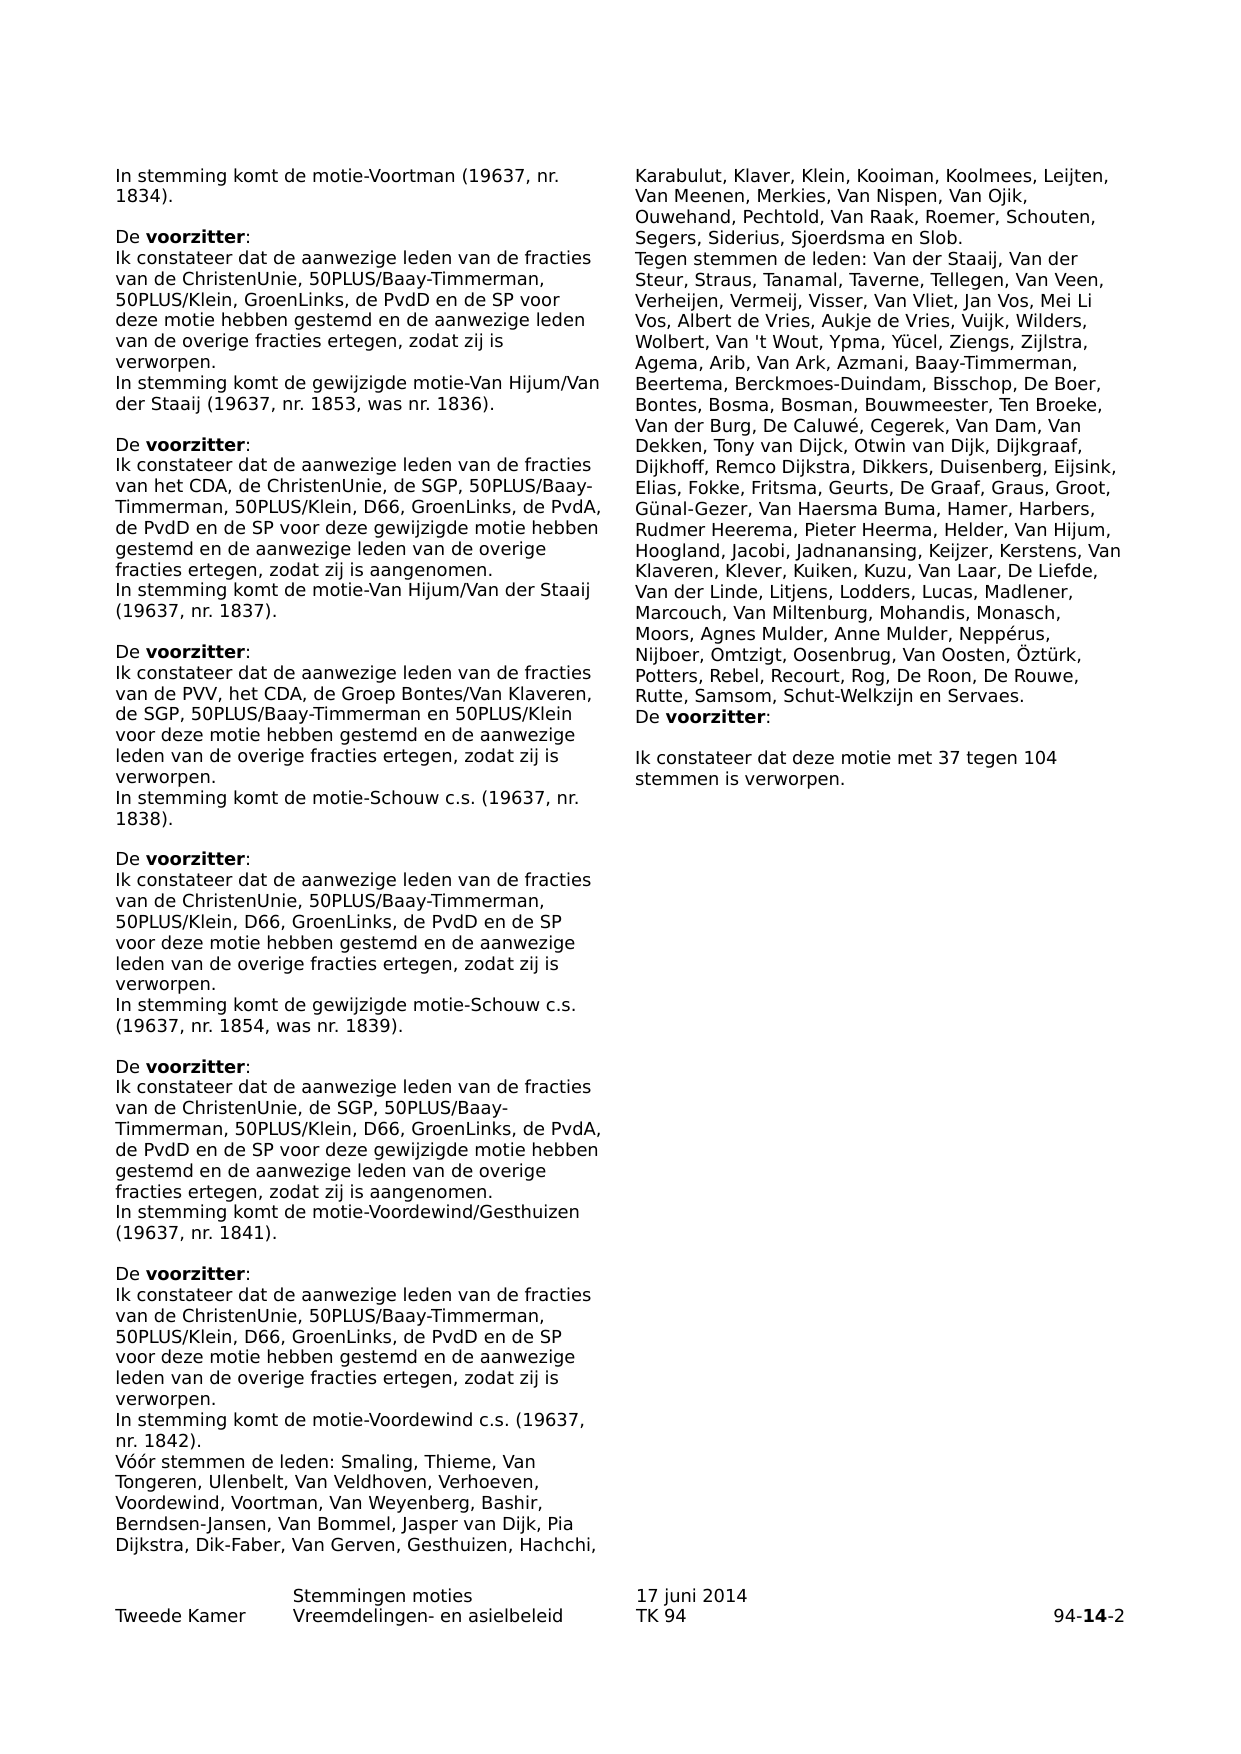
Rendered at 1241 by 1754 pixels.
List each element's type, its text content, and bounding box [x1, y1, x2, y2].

text In stemming komt de motie-Schouw c.s. (19637, nr. 1838). [115, 787, 605, 829]
text Tegen stemmen de leden: Van der Staaij, Van der Steur, Straus, Tanamal, Taverne, Tellegen, Van Veen, Verheijen, Vermeij, Visser, Van Vliet, Jan Vos, Mei Li Vos, Albert de Vries, Aukje de Vries, Vuijk, Wilders, Wolbert, Van 't Wout, Ypma, Yücel, Ziengs, Zijlstra, Agema, Arib, Van Ark, Azmani, Baay-Timmerman, Beertema, Berckmoes-Duindam, Bisschop, De Boer, Bontes, Bosma, Bosman, Bouwmeester, Ten Broeke, Van der Burg, De Caluwé, Cegerek, Van Dam, Van Dekken, Tony van Dijck, Otwin van Dijk, Dijkgraaf, Dijkhoff, Remco Dijkstra, Dikkers, Duisenberg, Eijsink, Elias, Fokke, Fritsma, Geurts, De Graaf, Graus, Groot, Günal-Gezer, Van Haersma Buma, Hamer, Harbers, Rudmer Heerema, Pieter Heerma, Helder, Van Hijum, Hoogland, Jacobi, Jadnanansing, Keijzer, Kerstens, Van Klaveren, Klever, Kuiken, Kuzu, Van Laar, De Liefde, Van der Linde, Litjens, Lodders, Lucas, Madlener, Marcouch, Van Miltenburg, Mohandis, Monasch, Moors, Agnes Mulder, Anne Mulder, Neppérus, Nijboer, Omtzigt, Oosenbrug, Van Oosten, Öztürk, Potters, Rebel, Recourt, Rog, De Roon, De Rouwe, Rutte, Samsom, Schut-Welkzijn en Servaes. [635, 249, 1125, 707]
text Ik constateer dat de aanwezige leden van de fracties van de PVV, het CDA, de Groep Bontes/Van Klaveren, de SGP, 50PLUS/Baay-Timmerman en 50PLUS/Klein voor deze motie hebben gestemd en de aanwezige leden van de overige fracties ertegen, zodat zij is verworpen. [115, 662, 605, 787]
text In stemming komt de motie-Voordewind/Gesthuizen (19637, nr. 1841). [115, 1202, 605, 1244]
text In stemming komt de motie-Voortman (19637, nr. 1834). [115, 165, 605, 207]
text Karabulut, Klaver, Klein, Kooiman, Koolmees, Leijten, Van Meenen, Merkies, Van Nispen, Van Ojik, Ouwehand, Pechtold, Van Raak, Roemer, Schouten, Segers, Siderius, Sjoerdsma en Slob. [635, 165, 1125, 249]
text Ik constateer dat deze motie met 37 tegen 104 stemmen is verworpen. [635, 748, 1125, 789]
text De voorzitter: [115, 227, 605, 248]
text In stemming komt de motie-Voordewind c.s. (19637, nr. 1842). [115, 1410, 605, 1451]
text Ik constateer dat de aanwezige leden van de fracties van de ChristenUnie, 50PLUS/Baay-Timmerman, 50PLUS/Klein, D66, GroenLinks, de PvdD en de SP voor deze motie hebben gestemd en de aanwezige leden van de overige fracties ertegen, zodat zij is verworpen. [115, 1285, 605, 1410]
text Ik constateer dat de aanwezige leden van de fracties van de ChristenUnie, 50PLUS/Baay-Timmerman, 50PLUS/Klein, D66, GroenLinks, de PvdD en de SP voor deze motie hebben gestemd en de aanwezige leden van de overige fracties ertegen, zodat zij is verworpen. [115, 870, 605, 995]
text De voorzitter: [115, 642, 605, 662]
text In stemming komt de gewijzigde motie-Schouw c.s. (19637, nr. 1854, was nr. 1839). [115, 995, 605, 1037]
text De voorzitter: [115, 434, 605, 455]
text De voorzitter: [115, 1057, 605, 1077]
text In stemming komt de motie-Van Hijum/Van der Staaij (19637, nr. 1837). [115, 580, 605, 622]
text Ik constateer dat de aanwezige leden van de fracties van het CDA, de ChristenUnie, de SGP, 50PLUS/Baay-Timmerman, 50PLUS/Klein, D66, GroenLinks, de PvdA, de PvdD en de SP voor deze gewijzigde motie hebben gestemd en de aanwezige leden van de overige fracties ertegen, zodat zij is aangenomen. [115, 455, 605, 580]
text In stemming komt de gewijzigde motie-Van Hijum/Van der Staaij (19637, nr. 1853, was nr. 1836). [115, 373, 605, 414]
text Ik constateer dat de aanwezige leden van de fracties van de ChristenUnie, 50PLUS/Baay-Timmerman, 50PLUS/Klein, GroenLinks, de PvdD en de SP voor deze motie hebben gestemd en de aanwezige leden van de overige fracties ertegen, zodat zij is verworpen. [115, 248, 605, 373]
text Ik constateer dat de aanwezige leden van de fracties van de ChristenUnie, de SGP, 50PLUS/Baay-Timmerman, 50PLUS/Klein, D66, GroenLinks, de PvdA, de PvdD en de SP voor deze gewijzigde motie hebben gestemd en de aanwezige leden van de overige fracties ertegen, zodat zij is aangenomen. [115, 1077, 605, 1202]
text Vóór stemmen de leden: Smaling, Thieme, Van Tongeren, Ulenbelt, Van Veldhoven, Verhoeven, Voordewind, Voortman, Van Weyenberg, Bashir, Berndsen-Jansen, Van Bommel, Jasper van Dijk, Pia Dijkstra, Dik-Faber, Van Gerven, Gesthuizen, Hachchi, [115, 1451, 605, 1556]
text De voorzitter: [115, 849, 605, 870]
text De voorzitter: [635, 707, 1125, 728]
text De voorzitter: [115, 1264, 605, 1285]
